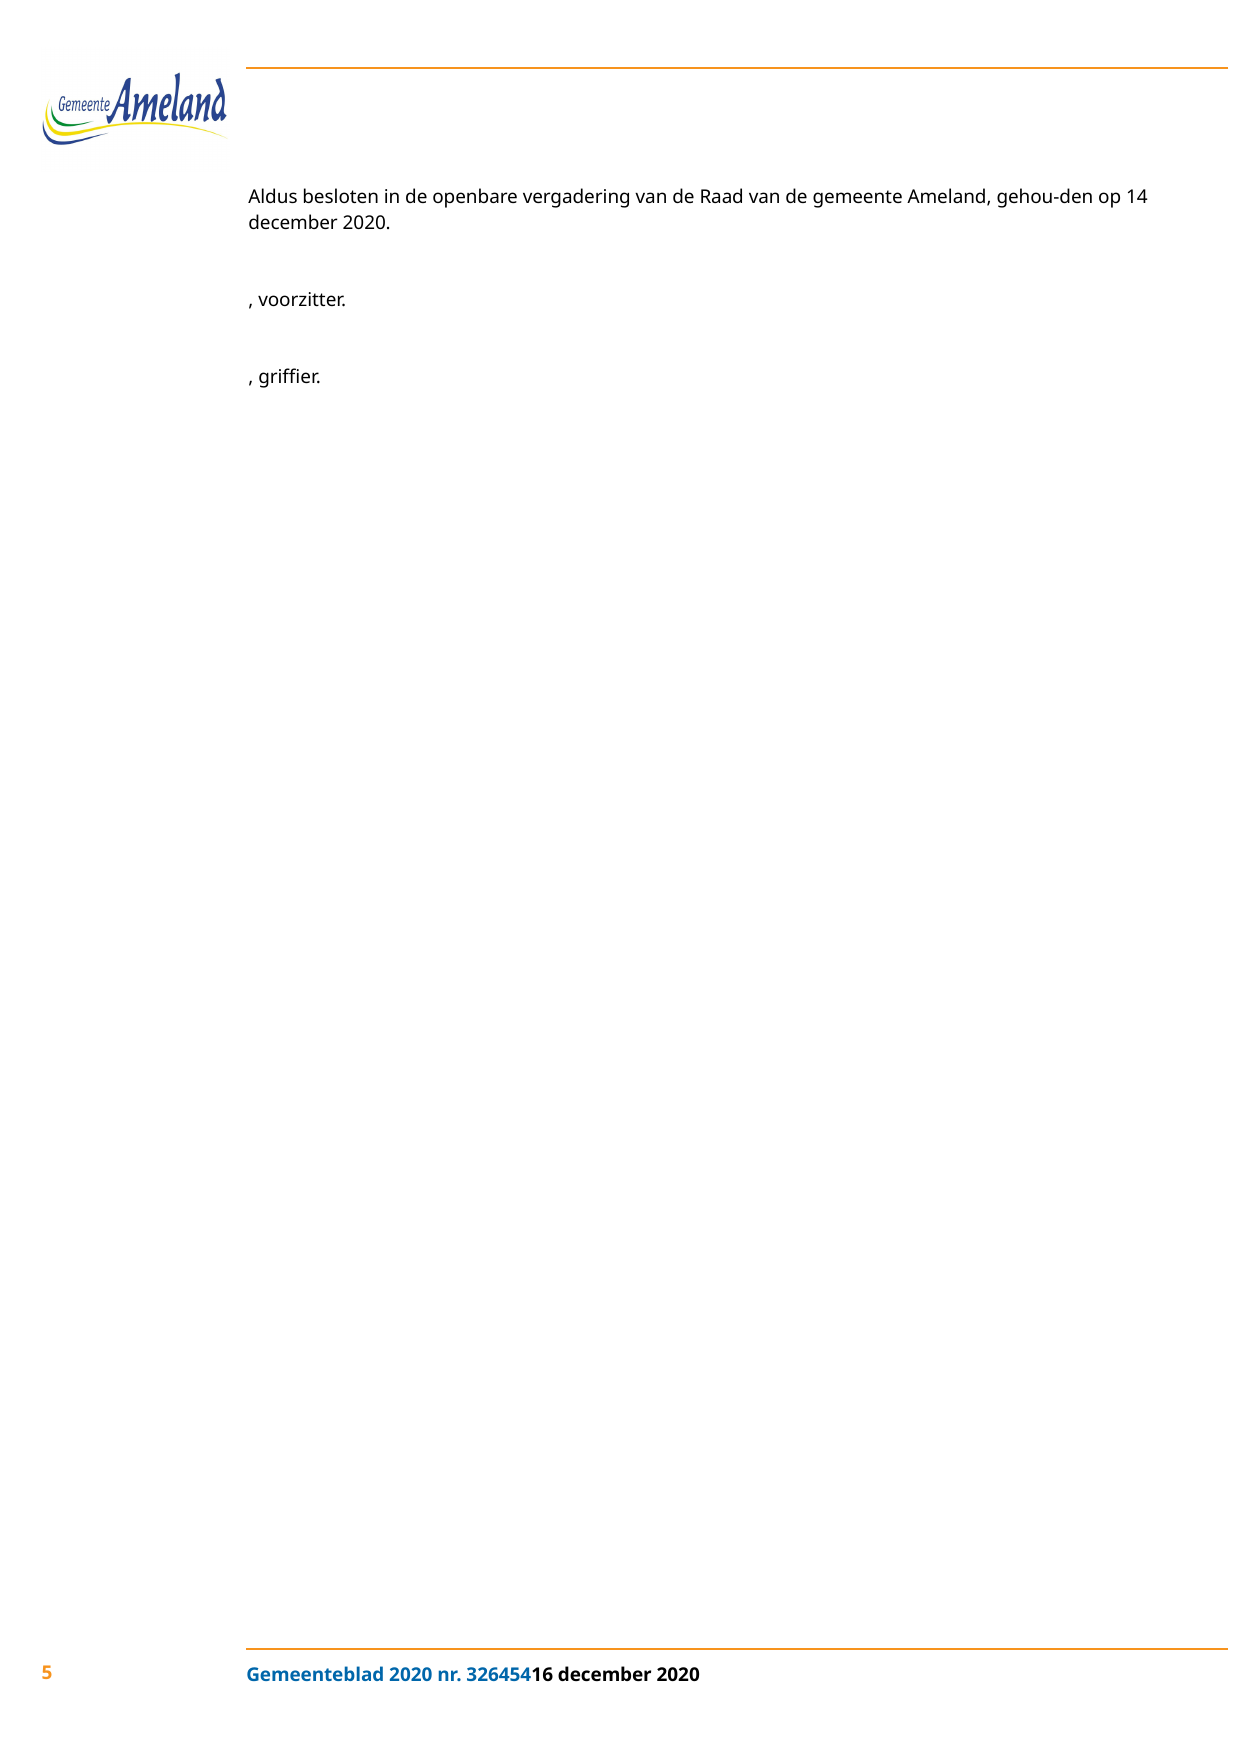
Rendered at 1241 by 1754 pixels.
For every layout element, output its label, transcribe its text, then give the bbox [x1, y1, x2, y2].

text , griffier. [248, 364, 1152, 389]
text Aldus besloten in de openbare vergadering van de Raad van de gemeente Ameland, gehou-den op 14 december 2020. [248, 183, 1152, 235]
text , voorzitter. [248, 286, 1152, 312]
picture [41, 47, 231, 172]
